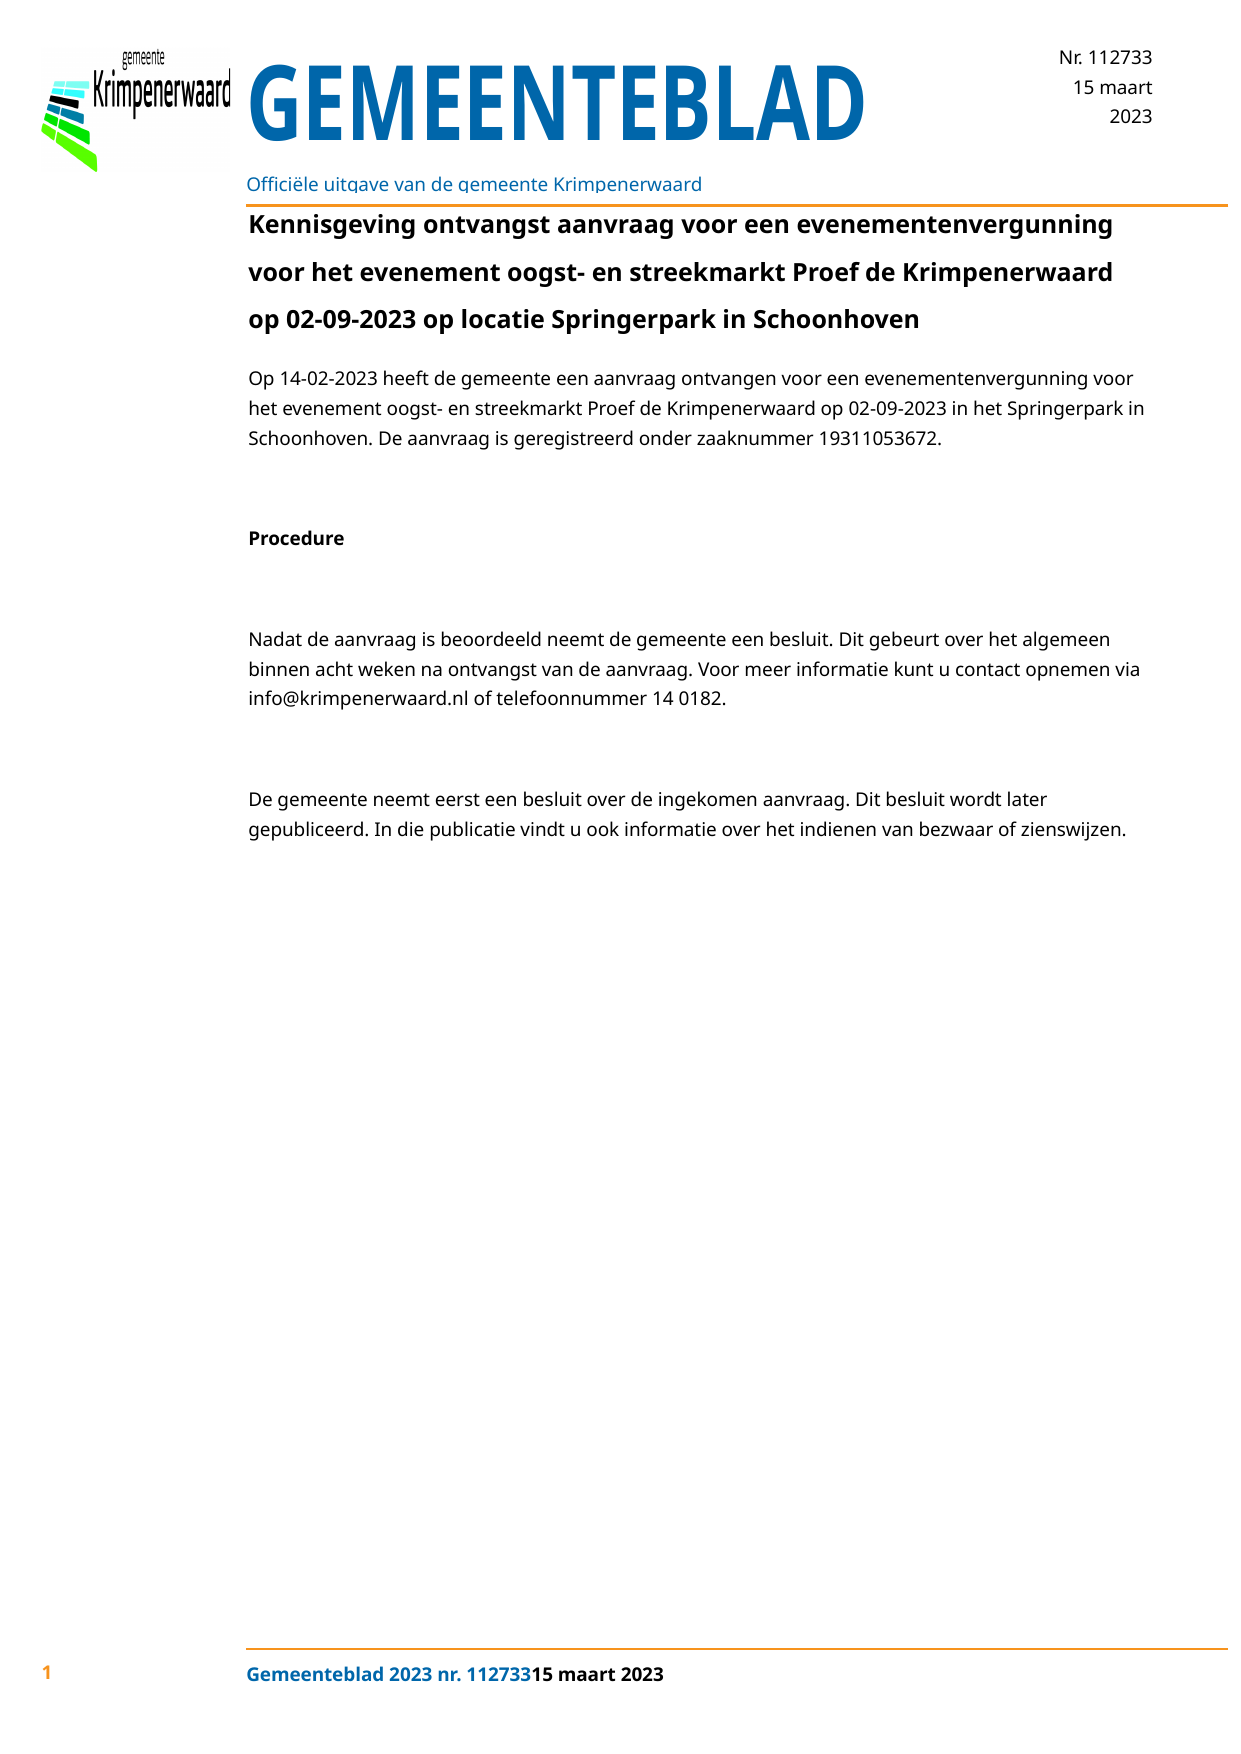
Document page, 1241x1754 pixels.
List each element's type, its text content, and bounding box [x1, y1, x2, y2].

picture [41, 47, 231, 172]
text Procedure [248, 526, 1152, 551]
text De gemeente neemt eerst een besluit over de ingekomen aanvraag. Dit besluit wordt later gepubliceerd. In die publicatie vindt u ook informatie over het indienen van bezwaar of zienswijzen. [248, 786, 1152, 842]
text Kennisgeving ontvangst aanvraag voor een evenementenvergunning voor het evenement oogst- en streekmarkt Proef de Krimpenerwaard op 02-09-2023 op locatie Springerpark in Schoonhoven [248, 207, 1152, 336]
text Op 14-02-2023 heeft de gemeente een aanvraag ontvangen voor een evenementenvergunning voor het evenement oogst- en streekmarkt Proef de Krimpenerwaard op 02-09-2023 in het Springerpark in Schoonhoven. De aanvraag is geregistreerd onder zaaknummer 19311053672. [248, 366, 1152, 450]
text Nadat de aanvraag is beoordeeld neemt de gemeente een besluit. Dit gebeurt over het algemeen binnen acht weken na ontvangst van de aanvraag. Voor meer informatie kunt u contact opnemen via info@krimpenerwaard.nl of telefoonnummer 14 0182. [248, 626, 1152, 711]
